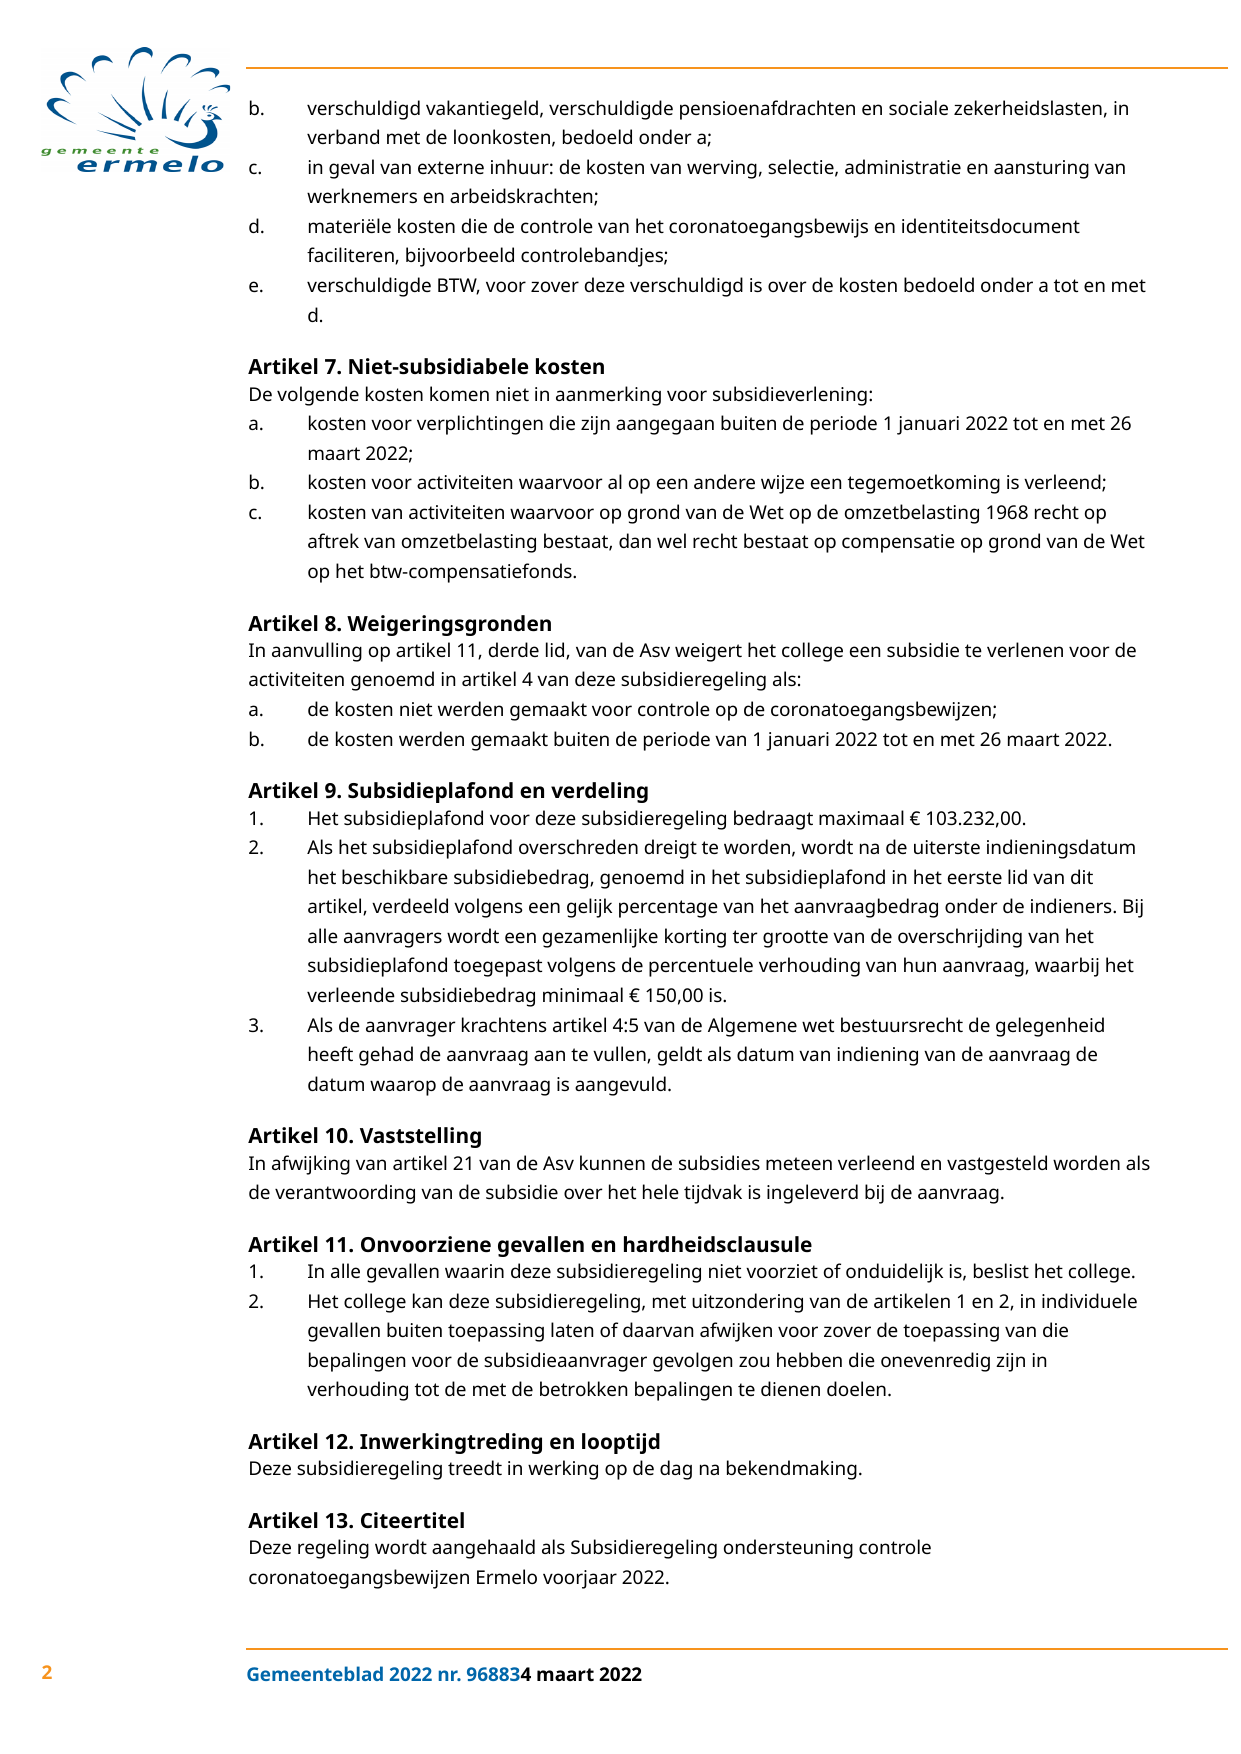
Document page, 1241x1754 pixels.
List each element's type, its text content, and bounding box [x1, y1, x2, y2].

list kosten voor verplichtingen die zijn aangegaan buiten de periode 1 januari 2022 tot en met 26 maart 2022; [248, 410, 1152, 466]
picture [41, 47, 231, 172]
text De volgende kosten komen niet in aanmerking voor subsidieverlening: [248, 381, 1152, 406]
list In alle gevallen waarin deze subsidieregeling niet voorziet of onduidelijk is, beslist het college. [248, 1258, 1152, 1284]
text Artikel 7. Niet-subsidiabele kosten [248, 352, 1152, 381]
list Het college kan deze subsidieregeling, met uitzondering van de artikelen 1 en 2, in individuele gevallen buiten toepassing laten of daarvan afwijken voor zover de toepassing van die bepalingen voor de subsidieaanvrager gevolgen zou hebben die onevenredig zijn in verhouding tot de met de betrokken bepalingen te dienen doelen. [248, 1288, 1152, 1402]
list verschuldigde BTW, voor zover deze verschuldigd is over de kosten bedoeld onder a tot en met d. [248, 272, 1152, 328]
text In afwijking van artikel 21 van de Asv kunnen de subsidies meteen verleend en vastgesteld worden als de verantwoording van de subsidie over het hele tijdvak is ingeleverd bij de aanvraag. [248, 1150, 1152, 1205]
list verschuldigd vakantiegeld, verschuldigde pensioenafdrachten en sociale zekerheidslasten, in verband met de loonkosten, bedoeld onder a; [248, 95, 1152, 150]
text Artikel 11. Onvoorziene gevallen en hardheidsclausule [248, 1230, 1152, 1258]
list de kosten werden gemaakt buiten de periode van 1 januari 2022 tot en met 26 maart 2022. [248, 726, 1152, 752]
text Artikel 10. Vaststelling [248, 1121, 1152, 1150]
list de kosten niet werden gemaakt voor controle op de coronatoegangsbewijzen; [248, 696, 1152, 722]
list Als het subsidieplafond overschreden dreigt te worden, wordt na de uiterste indieningsdatum het beschikbare subsidiebedrag, genoemd in het subsidieplafond in het eerste lid van dit artikel, verdeeld volgens een gelijk percentage van het aanvraagbedrag onder de indieners. Bij alle aanvragers wordt een gezamenlijke korting ter grootte van de overschrijding van het subsidieplafond toegepast volgens de percentuele verhouding van hun aanvraag, waarbij het verleende subsidiebedrag minimaal € 150,00 is. [248, 834, 1152, 1008]
text Artikel 9. Subsidieplafond en verdeling [248, 776, 1152, 805]
text Deze subsidieregeling treedt in werking op de dag na bekendmaking. [248, 1455, 1152, 1481]
text Artikel 12. Inwerkingtreding en looptijd [248, 1427, 1152, 1455]
text Artikel 8. Weigeringsgronden [248, 609, 1152, 637]
list Het subsidieplafond voor deze subsidieregeling bedraagt maximaal € 103.232,00. [248, 805, 1152, 830]
list kosten van activiteiten waarvoor op grond van de Wet op de omzetbelasting 1968 recht op aftrek van omzetbelasting bestaat, dan wel recht bestaat op compensatie op grond van de Wet op het btw-compensatiefonds. [248, 499, 1152, 584]
list Als de aanvrager krachtens artikel 4:5 van de Algemene wet bestuursrecht de gelegenheid heeft gehad de aanvraag aan te vullen, geldt als datum van indiening van de aanvraag de datum waarop de aanvraag is aangevuld. [248, 1012, 1152, 1097]
list in geval van externe inhuur: de kosten van werving, selectie, administratie en aansturing van werknemers en arbeidskrachten; [248, 154, 1152, 209]
list kosten voor activiteiten waarvoor al op een andere wijze een tegemoetkoming is verleend; [248, 469, 1152, 495]
text Deze regeling wordt aangehaald als Subsidieregeling ondersteuning controle coronatoegangsbewijzen Ermelo voorjaar 2022. [248, 1534, 1152, 1589]
text In aanvulling op artikel 11, derde lid, van de Asv weigert het college een subsidie te verlenen voor de activiteiten genoemd in artikel 4 van deze subsidieregeling als: [248, 637, 1152, 692]
list materiële kosten die de controle van het coronatoegangsbewijs en identiteitsdocument faciliteren, bijvoorbeeld controlebandjes; [248, 213, 1152, 268]
text Artikel 13. Citeertitel [248, 1506, 1152, 1534]
